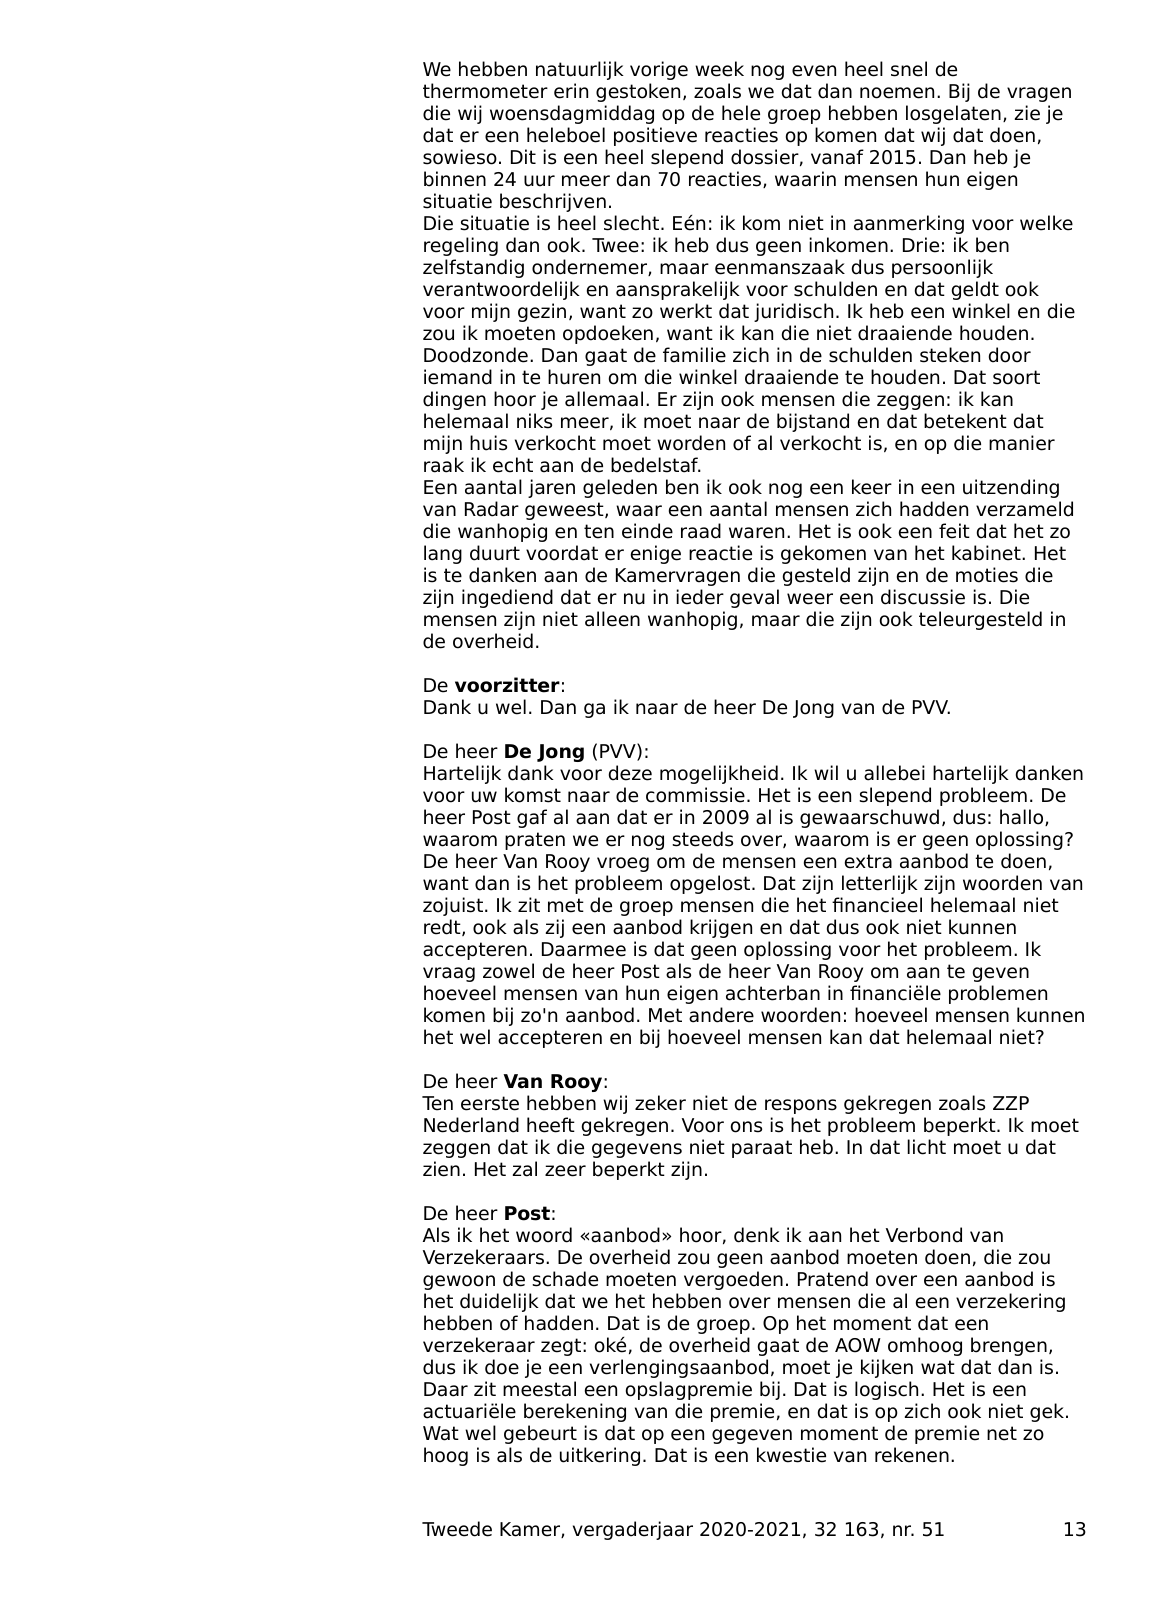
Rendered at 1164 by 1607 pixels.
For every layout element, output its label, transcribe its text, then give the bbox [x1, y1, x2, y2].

text Hartelijk dank voor deze mogelijkheid. Ik wil u allebei hartelijk danken voor uw komst naar de commissie. Het is een slepend probleem. De heer Post gaf al aan dat er in 2009 al is gewaarschuwd, dus: hallo, waarom praten we er nog steeds over, waarom is er geen oplossing? De heer Van Rooy vroeg om de mensen een extra aanbod te doen, want dan is het probleem opgelost. Dat zijn letterlijk zijn woorden van zojuist. Ik zit met de groep mensen die het financieel helemaal niet redt, ook als zij een aanbod krijgen en dat dus ook niet kunnen accepteren. Daarmee is dat geen oplossing voor het probleem. Ik vraag zowel de heer Post als de heer Van Rooy om aan te geven hoeveel mensen van hun eigen achterban in financiële problemen komen bij zo'n aanbod. Met andere woorden: hoeveel mensen kunnen het wel accepteren en bij hoeveel mensen kan dat helemaal niet? [422, 763, 1087, 1048]
text Die situatie is heel slecht. Eén: ik kom niet in aanmerking voor welke regeling dan ook. Twee: ik heb dus geen inkomen. Drie: ik ben zelfstandig ondernemer, maar eenmanszaak dus persoonlijk verantwoordelijk en aansprakelijk voor schulden en dat geldt ook voor mijn gezin, want zo werkt dat juridisch. Ik heb een winkel en die zou ik moeten opdoeken, want ik kan die niet draaiende houden. Doodzonde. Dan gaat de familie zich in de schulden steken door iemand in te huren om die winkel draaiende te houden. Dat soort dingen hoor je allemaal. Er zijn ook mensen die zeggen: ik kan helemaal niks meer, ik moet naar de bijstand en dat betekent dat mijn huis verkocht moet worden of al verkocht is, en op die manier raak ik echt aan de bedelstaf. [422, 213, 1087, 477]
text De heer De Jong (PVV): [422, 741, 1087, 763]
text De heer Post: [422, 1203, 1087, 1225]
text De heer Van Rooy: [422, 1071, 1087, 1093]
text Als ik het woord «aanbod» hoor, denk ik aan het Verbond van Verzekeraars. De overheid zou geen aanbod moeten doen, die zou gewoon de schade moeten vergoeden. Pratend over een aanbod is het duidelijk dat we het hebben over mensen die al een verzekering hebben of hadden. Dat is de groep. Op het moment dat een verzekeraar zegt: oké, de overheid gaat de AOW omhoog brengen, dus ik doe je een verlengingsaanbod, moet je kijken wat dat dan is. Daar zit meestal een opslagpremie bij. Dat is logisch. Het is een actuariële berekening van die premie, en dat is op zich ook niet gek. Wat wel gebeurt is dat op een gegeven moment de premie net zo hoog is als de uitkering. Dat is een kwestie van rekenen. [422, 1225, 1087, 1467]
text Een aantal jaren geleden ben ik ook nog een keer in een uitzending van Radar geweest, waar een aantal mensen zich hadden verzameld die wanhopig en ten einde raad waren. Het is ook een feit dat het zo lang duurt voordat er enige reactie is gekomen van het kabinet. Het is te danken aan de Kamervragen die gesteld zijn en de moties die zijn ingediend dat er nu in ieder geval weer een discussie is. Die mensen zijn niet alleen wanhopig, maar die zijn ook teleurgesteld in de overheid. [422, 477, 1087, 652]
text Dank u wel. Dan ga ik naar de heer De Jong van de PVV. [422, 697, 1087, 719]
text De voorzitter: [422, 675, 1087, 697]
text Ten eerste hebben wij zeker niet de respons gekregen zoals ZZP Nederland heeft gekregen. Voor ons is het probleem beperkt. Ik moet zeggen dat ik die gegevens niet paraat heb. In dat licht moet u dat zien. Het zal zeer beperkt zijn. [422, 1093, 1087, 1181]
text We hebben natuurlijk vorige week nog even heel snel de thermometer erin gestoken, zoals we dat dan noemen. Bij de vragen die wij woensdagmiddag op de hele groep hebben losgelaten, zie je dat er een heleboel positieve reacties op komen dat wij dat doen, sowieso. Dit is een heel slepend dossier, vanaf 2015. Dan heb je binnen 24 uur meer dan 70 reacties, waarin mensen hun eigen situatie beschrijven. [422, 59, 1087, 213]
